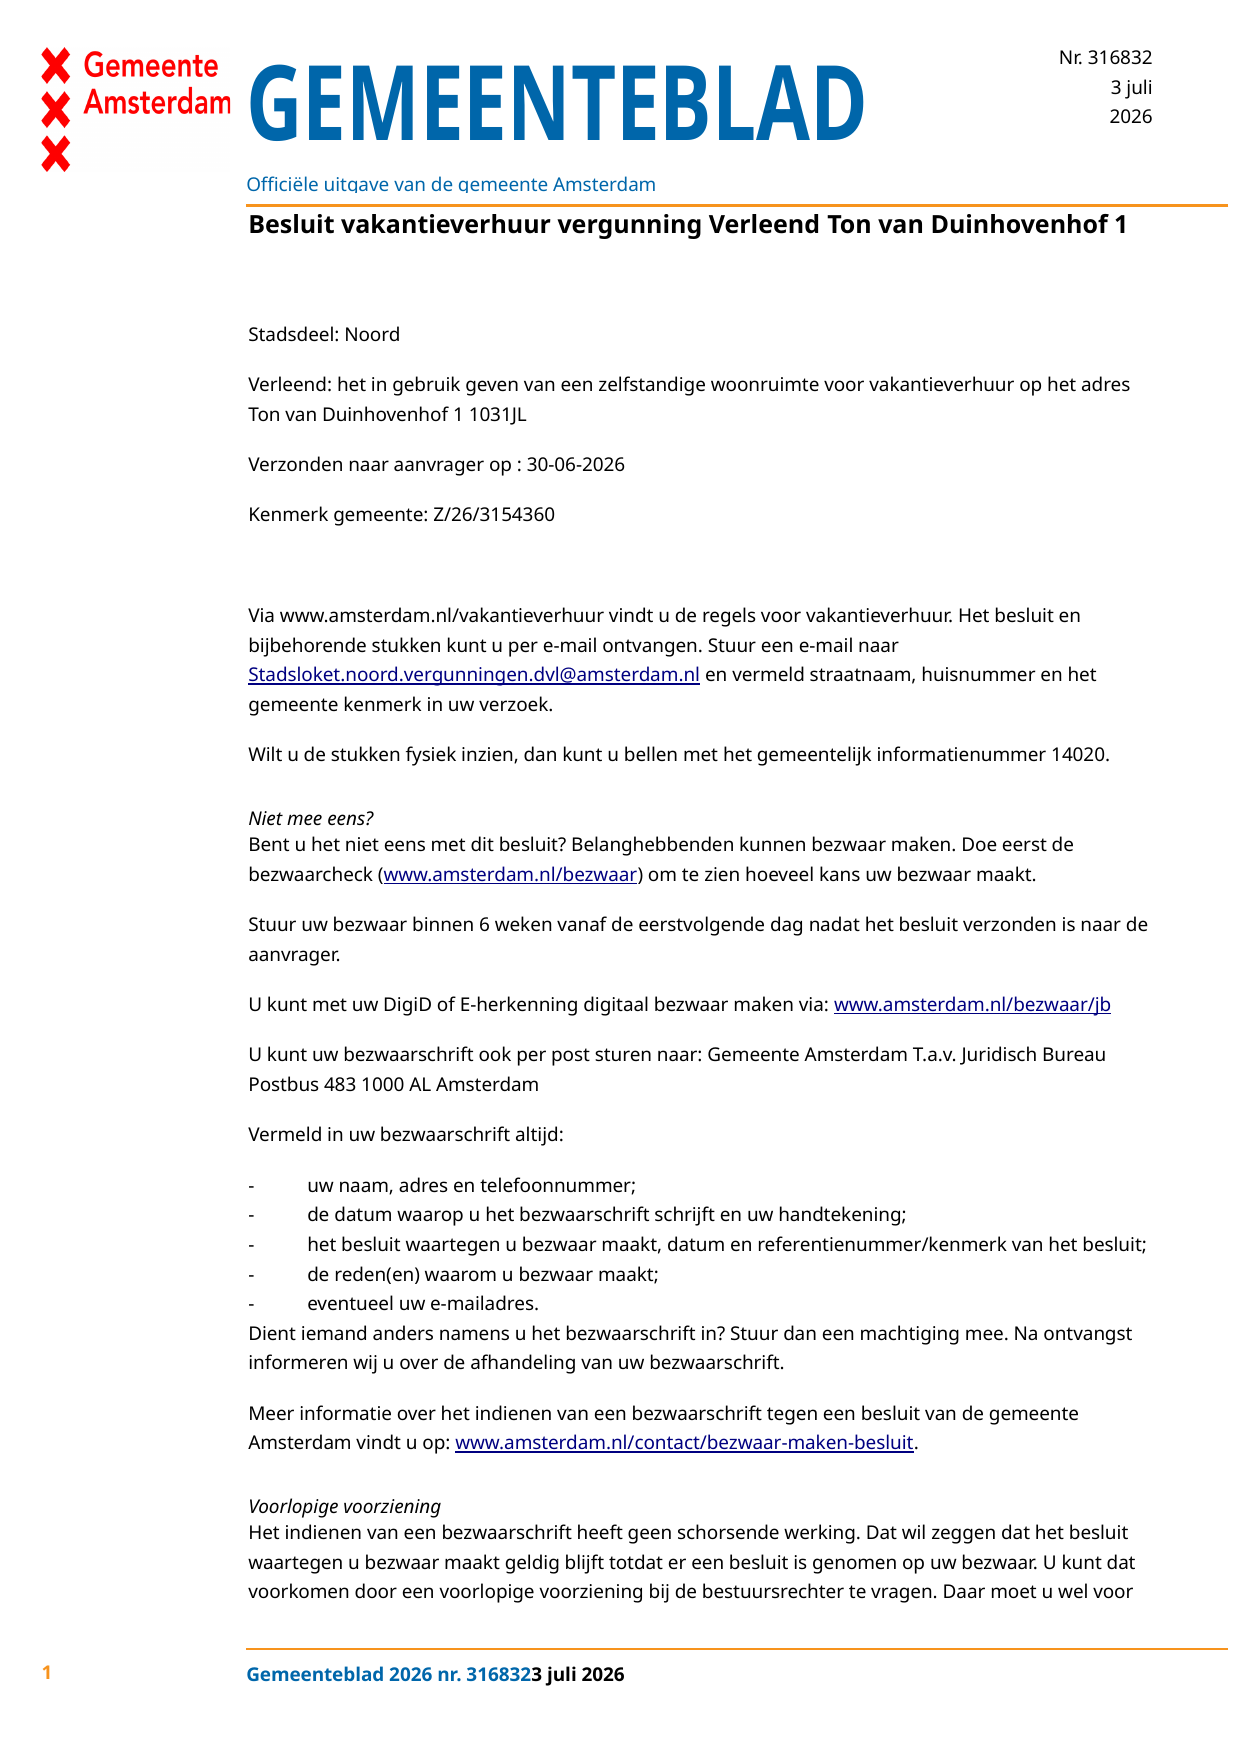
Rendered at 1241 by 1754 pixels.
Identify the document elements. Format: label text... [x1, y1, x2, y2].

text Verzonden naar aanvrager op : 30-06-2026 [248, 451, 1152, 477]
list uw naam, adres en telefoonnummer; [248, 1172, 1152, 1198]
text U kunt uw bezwaarschrift ook per post sturen naar: Gemeente Amsterdam T.a.v. Juridisch Bureau Postbus 483 1000 AL Amsterdam [248, 1042, 1152, 1097]
text Het indienen van een bezwaarschrift heeft geen schorsende werking. Dat wil zeggen dat het besluit waartegen u bezwaar maakt geldig blijft totdat er een besluit is genomen op uw bezwaar. U kunt dat voorkomen door een voorlopige voorziening bij de bestuursrechter te vragen. Daar moet u wel voor [248, 1519, 1152, 1604]
list eventueel uw e-mailadres. [248, 1290, 1152, 1316]
text Niet mee eens? [248, 806, 1152, 831]
text Besluit vakantieverhuur vergunning Verleend Ton van Duinhovenhof 1 [248, 207, 1152, 241]
list het besluit waartegen u bezwaar maakt, datum en referentienummer/kenmerk van het besluit; [248, 1231, 1152, 1257]
text Via www.amsterdam.nl/vakantieverhuur vindt u de regels voor vakantieverhuur. Het besluit en bijbehorende stukken kunt u per e-mail ontvangen. Stuur een e-mail naar Stadsloket.noord.vergunningen.dvl@amsterdam.nl en vermeld straatnaam, huisnummer en het gemeente kenmerk in uw verzoek. [248, 602, 1152, 717]
text Dient iemand anders namens u het bezwaarschrift in? Stuur dan een machtiging mee. Na ontvangst informeren wij u over de afhandeling van uw bezwaarschrift. [248, 1320, 1152, 1375]
text Wilt u de stukken fysiek inzien, dan kunt u bellen met het gemeentelijk informatienummer 14020. [248, 742, 1152, 767]
text Kenmerk gemeente: Z/26/3154360 [248, 502, 1152, 527]
list de datum waarop u het bezwaarschrift schrijft en uw handtekening; [248, 1202, 1152, 1227]
picture [41, 47, 231, 172]
text Vermeld in uw bezwaarschrift altijd: [248, 1122, 1152, 1147]
text Verleend: het in gebruik geven van een zelfstandige woonruimte voor vakantieverhuur op het adres Ton van Duinhovenhof 1 1031JL [248, 371, 1152, 426]
list de reden(en) waarom u bezwaar maakt; [248, 1261, 1152, 1287]
text Stuur uw bezwaar binnen 6 weken vanaf de eerstvolgende dag nadat het besluit verzonden is naar de aanvrager. [248, 911, 1152, 967]
text Voorlopige voorziening [248, 1493, 1152, 1519]
text Bent u het niet eens met dit besluit? Belanghebbenden kunnen bezwaar maken. Doe eerst de bezwaarcheck (www.amsterdam.nl/bezwaar) om te zien hoeveel kans uw bezwaar maakt. [248, 831, 1152, 887]
text Stadsdeel: Noord [248, 321, 1152, 346]
text U kunt met uw DigiD of E-herkenning digitaal bezwaar maken via: www.amsterdam.nl/bezwaar/jb [248, 991, 1152, 1017]
text Meer informatie over het indienen van een bezwaarschrift tegen een besluit van de gemeente Amsterdam vindt u op: www.amsterdam.nl/contact/bezwaar-maken-besluit. [248, 1400, 1152, 1455]
